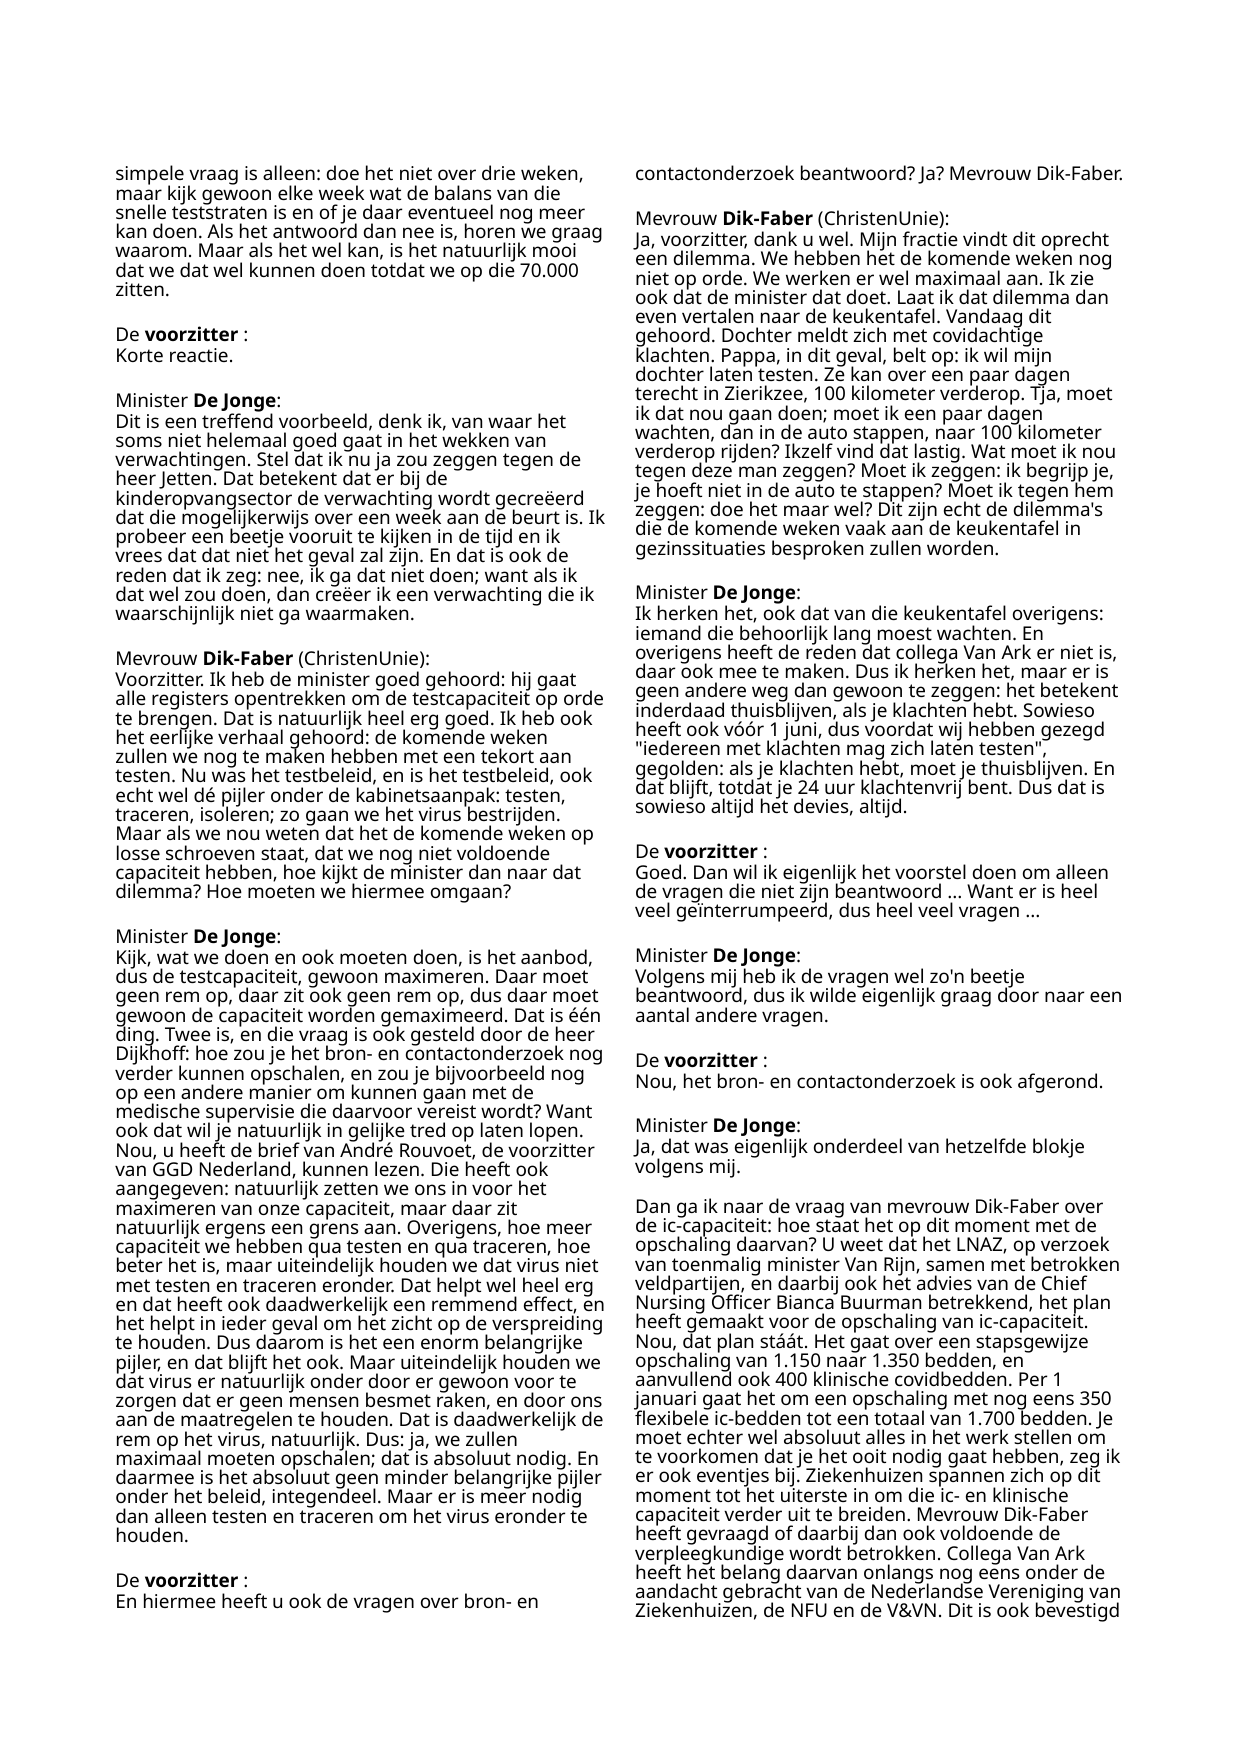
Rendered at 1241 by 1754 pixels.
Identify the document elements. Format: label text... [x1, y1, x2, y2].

text Goed. Dan wil ik eigenlijk het voorstel doen om alleen de vragen die niet zijn beantwoord ... Want er is heel veel geïnterrumpeerd, dus heel veel vragen ... [635, 864, 1125, 922]
text De voorzitter : [635, 1047, 1125, 1073]
text Minister De Jonge: [115, 923, 605, 949]
text De voorzitter : [115, 1567, 605, 1593]
text Voorzitter. Ik heb de minister goed gehoord: hij gaat alle registers opentrekken om de testcapaciteit op orde te brengen. Dat is natuurlijk heel erg goed. Ik heb ook het eerlijke verhaal gehoord: de komende weken zullen we nog te maken hebben met een tekort aan testen. Nu was het testbeleid, en is het testbeleid, ook echt wel dé pijler onder de kabinetsaanpak: testen, traceren, isoleren; zo gaan we het virus bestrijden. Maar als we nou weten dat het de komende weken op losse schroeven staat, dat we nog niet voldoende capaciteit hebben, hoe kijkt de minister dan naar dat dilemma? Hoe moeten we hiermee omgaan? [115, 671, 605, 902]
text De voorzitter : [115, 321, 605, 347]
text Kijk, wat we doen en ook moeten doen, is het aanbod, dus de testcapaciteit, gewoon maximeren. Daar moet geen rem op, daar zit ook geen rem op, dus daar moet gewoon de capaciteit worden gemaximeerd. Dat is één ding. Twee is, en die vraag is ook gesteld door de heer Dijkhoff: hoe zou je het bron- en contactonderzoek nog verder kunnen opschalen, en zou je bijvoorbeeld nog op een andere manier om kunnen gaan met de medische supervisie die daarvoor vereist wordt? Want ook dat wil je natuurlijk in gelijke tred op laten lopen. Nou, u heeft de brief van André Rouvoet, de voorzitter van GGD Nederland, kunnen lezen. Die heeft ook aangegeven: natuurlijk zetten we ons in voor het maximeren van onze capaciteit, maar daar zit natuurlijk ergens een grens aan. Overigens, hoe meer capaciteit we hebben qua testen en qua traceren, hoe beter het is, maar uiteindelijk houden we dat virus niet met testen en traceren eronder. Dat helpt wel heel erg en dat heeft ook daadwerkelijk een remmend effect, en het helpt in ieder geval om het zicht op de verspreiding te houden. Dus daarom is het een enorm belangrijke pijler, en dat blijft het ook. Maar uiteindelijk houden we dat virus er natuurlijk onder door er gewoon voor te zorgen dat er geen mensen besmet raken, en door ons aan de maatregelen te houden. Dat is daadwerkelijk de rem op het virus, natuurlijk. Dus: ja, we zullen maximaal moeten opschalen; dat is absoluut nodig. En daarmee is het absoluut geen minder belangrijke pijler onder het beleid, integendeel. Maar er is meer nodig dan alleen testen en traceren om het virus eronder te houden. [115, 949, 605, 1546]
text Dit is een treffend voorbeeld, denk ik, van waar het soms niet helemaal goed gaat in het wekken van verwachtingen. Stel dat ik nu ja zou zeggen tegen de heer Jetten. Dat betekent dat er bij de kinderopvangsector de verwachting wordt gecreëerd dat die mogelijkerwijs over een week aan de beurt is. Ik probeer een beetje vooruit te kijken in de tijd en ik vrees dat dat niet het geval zal zijn. En dat is ook de reden dat ik zeg: nee, ik ga dat niet doen; want als ik dat wel zou doen, dan creëer ik een verwachting die ik waarschijnlijk niet ga waarmaken. [115, 413, 605, 624]
text Ja, voorzitter, dank u wel. Mijn fractie vindt dit oprecht een dilemma. We hebben het de komende weken nog niet op orde. We werken er wel maximaal aan. Ik zie ook dat de minister dat doet. Laat ik dat dilemma dan even vertalen naar de keukentafel. Vandaag dit gehoord. Dochter meldt zich met covidachtige klachten. Pappa, in dit geval, belt op: ik wil mijn dochter laten testen. Ze kan over een paar dagen terecht in Zierikzee, 100 kilometer verderop. Tja, moet ik dat nou gaan doen; moet ik een paar dagen wachten, dan in de auto stappen, naar 100 kilometer verderop rijden? Ikzelf vind dat lastig. Wat moet ik nou tegen deze man zeggen? Moet ik zeggen: ik begrijp je, je hoeft niet in de auto te stappen? Moet ik tegen hem zeggen: doe het maar wel? Dit zijn echt de dilemma's die de komende weken vaak aan de keukentafel in gezinssituaties besproken zullen worden. [635, 231, 1125, 559]
text De voorzitter : [635, 838, 1125, 864]
text Minister De Jonge: [635, 1113, 1125, 1138]
text Volgens mij heb ik de vragen wel zo'n beetje beantwoord, dus ik wilde eigenlijk graag door naar een aantal andere vragen. [635, 968, 1125, 1026]
text Minister De Jonge: [635, 579, 1125, 605]
text contactonderzoek beantwoord? Ja? Mevrouw Dik-Faber. [635, 165, 1125, 184]
text Korte reactie. [115, 347, 605, 366]
text simpele vraag is alleen: doe het niet over drie weken, maar kijk gewoon elke week wat de balans van die snelle teststraten is en of je daar eventueel nog meer kan doen. Als het antwoord dan nee is, horen we graag waarom. Maar als het wel kan, is het natuurlijk mooi dat we dat wel kunnen doen totdat we op die 70.000 zitten. [115, 165, 605, 300]
text Nou, het bron- en contactonderzoek is ook afgerond. [635, 1073, 1125, 1092]
text Dan ga ik naar de vraag van mevrouw Dik-Faber over de ic-capaciteit: hoe staat het op dit moment met de opschaling daarvan? U weet dat het LNAZ, op verzoek van toenmalig minister Van Rijn, samen met betrokken veldpartijen, en daarbij ook het advies van de Chief Nursing Officer Bianca Buurman betrekkend, het plan heeft gemaakt voor de opschaling van ic-capaciteit. Nou, dat plan stáát. Het gaat over een stapsgewijze opschaling van 1.150 naar 1.350 bedden, en aanvullend ook 400 klinische covidbedden. Per 1 januari gaat het om een opschaling met nog eens 350 flexibele ic-bedden tot een totaal van 1.700 bedden. Je moet echter wel absoluut alles in het werk stellen om te voorkomen dat je het ooit nodig gaat hebben, zeg ik er ook eventjes bij. Ziekenhuizen spannen zich op dit moment tot het uiterste in om die ic- en klinische capaciteit verder uit te breiden. Mevrouw Dik-Faber heeft gevraagd of daarbij dan ook voldoende de verpleegkundige wordt betrokken. Collega Van Ark heeft het belang daarvan onlangs nog eens onder de aandacht gebracht van de Nederlandse Vereniging van Ziekenhuizen, de NFU en de V&VN. Dit is ook bevestigd [635, 1198, 1125, 1622]
text En hiermee heeft u ook de vragen over bron- en [115, 1593, 605, 1612]
text Ik herken het, ook dat van die keukentafel overigens: iemand die behoorlijk lang moest wachten. En overigens heeft de reden dat collega Van Ark er niet is, daar ook mee te maken. Dus ik herken het, maar er is geen andere weg dan gewoon te zeggen: het betekent inderdaad thuisblijven, als je klachten hebt. Sowieso heeft ook vóór 1 juni, dus voordat wij hebben gezegd "iedereen met klachten mag zich laten testen", gegolden: als je klachten hebt, moet je thuisblijven. En dat blijft, totdat je 24 uur klachtenvrij bent. Dus dat is sowieso altijd het devies, altijd. [635, 605, 1125, 817]
text Minister De Jonge: [635, 942, 1125, 968]
text Mevrouw Dik-Faber (ChristenUnie): [635, 205, 1125, 231]
text Ja, dat was eigenlijk onderdeel van hetzelfde blokje volgens mij. [635, 1138, 1125, 1177]
text Mevrouw Dik-Faber (ChristenUnie): [115, 645, 605, 671]
text Minister De Jonge: [115, 387, 605, 413]
